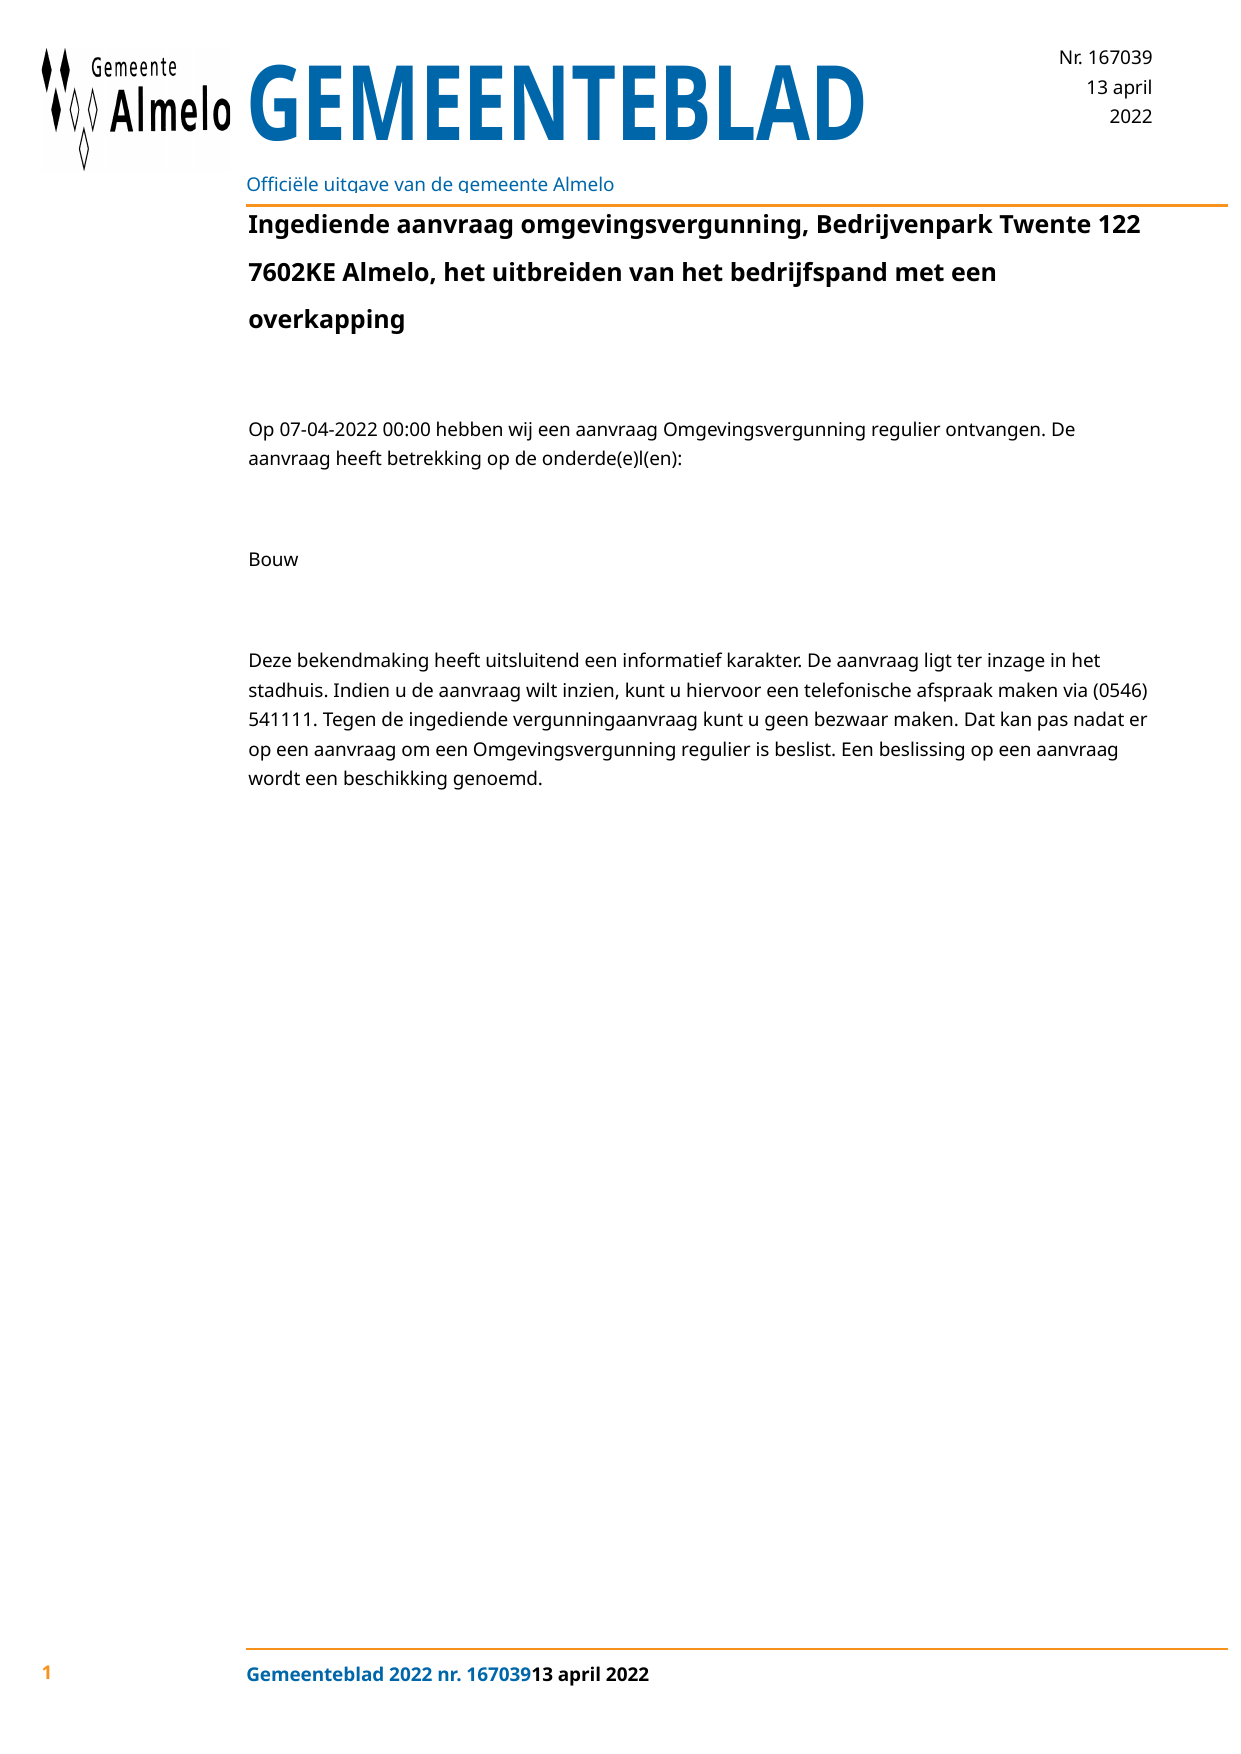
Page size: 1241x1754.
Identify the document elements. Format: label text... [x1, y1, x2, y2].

picture [41, 47, 231, 172]
text Ingediende aanvraag omgevingsvergunning, Bedrijvenpark Twente 122 7602KE Almelo, het uitbreiden van het bedrijfspand met een overkapping [248, 207, 1152, 336]
text Bouw [248, 546, 1152, 572]
text Deze bekendmaking heeft uitsluitend een informatief karakter. De aanvraag ligt ter inzage in het stadhuis. Indien u de aanvraag wilt inzien, kunt u hiervoor een telefonische afspraak maken via (0546) 541111. Tegen de ingediende vergunningaanvraag kunt u geen bezwaar maken. Dat kan pas nadat er op een aanvraag om een Omgevingsvergunning regulier is beslist. Een beslissing op een aanvraag wordt een beschikking genoemd. [248, 647, 1152, 791]
text Op 07-04-2022 00:00 hebben wij een aanvraag Omgevingsvergunning regulier ontvangen. De aanvraag heeft betrekking op de onderde(e)l(en): [248, 416, 1152, 471]
